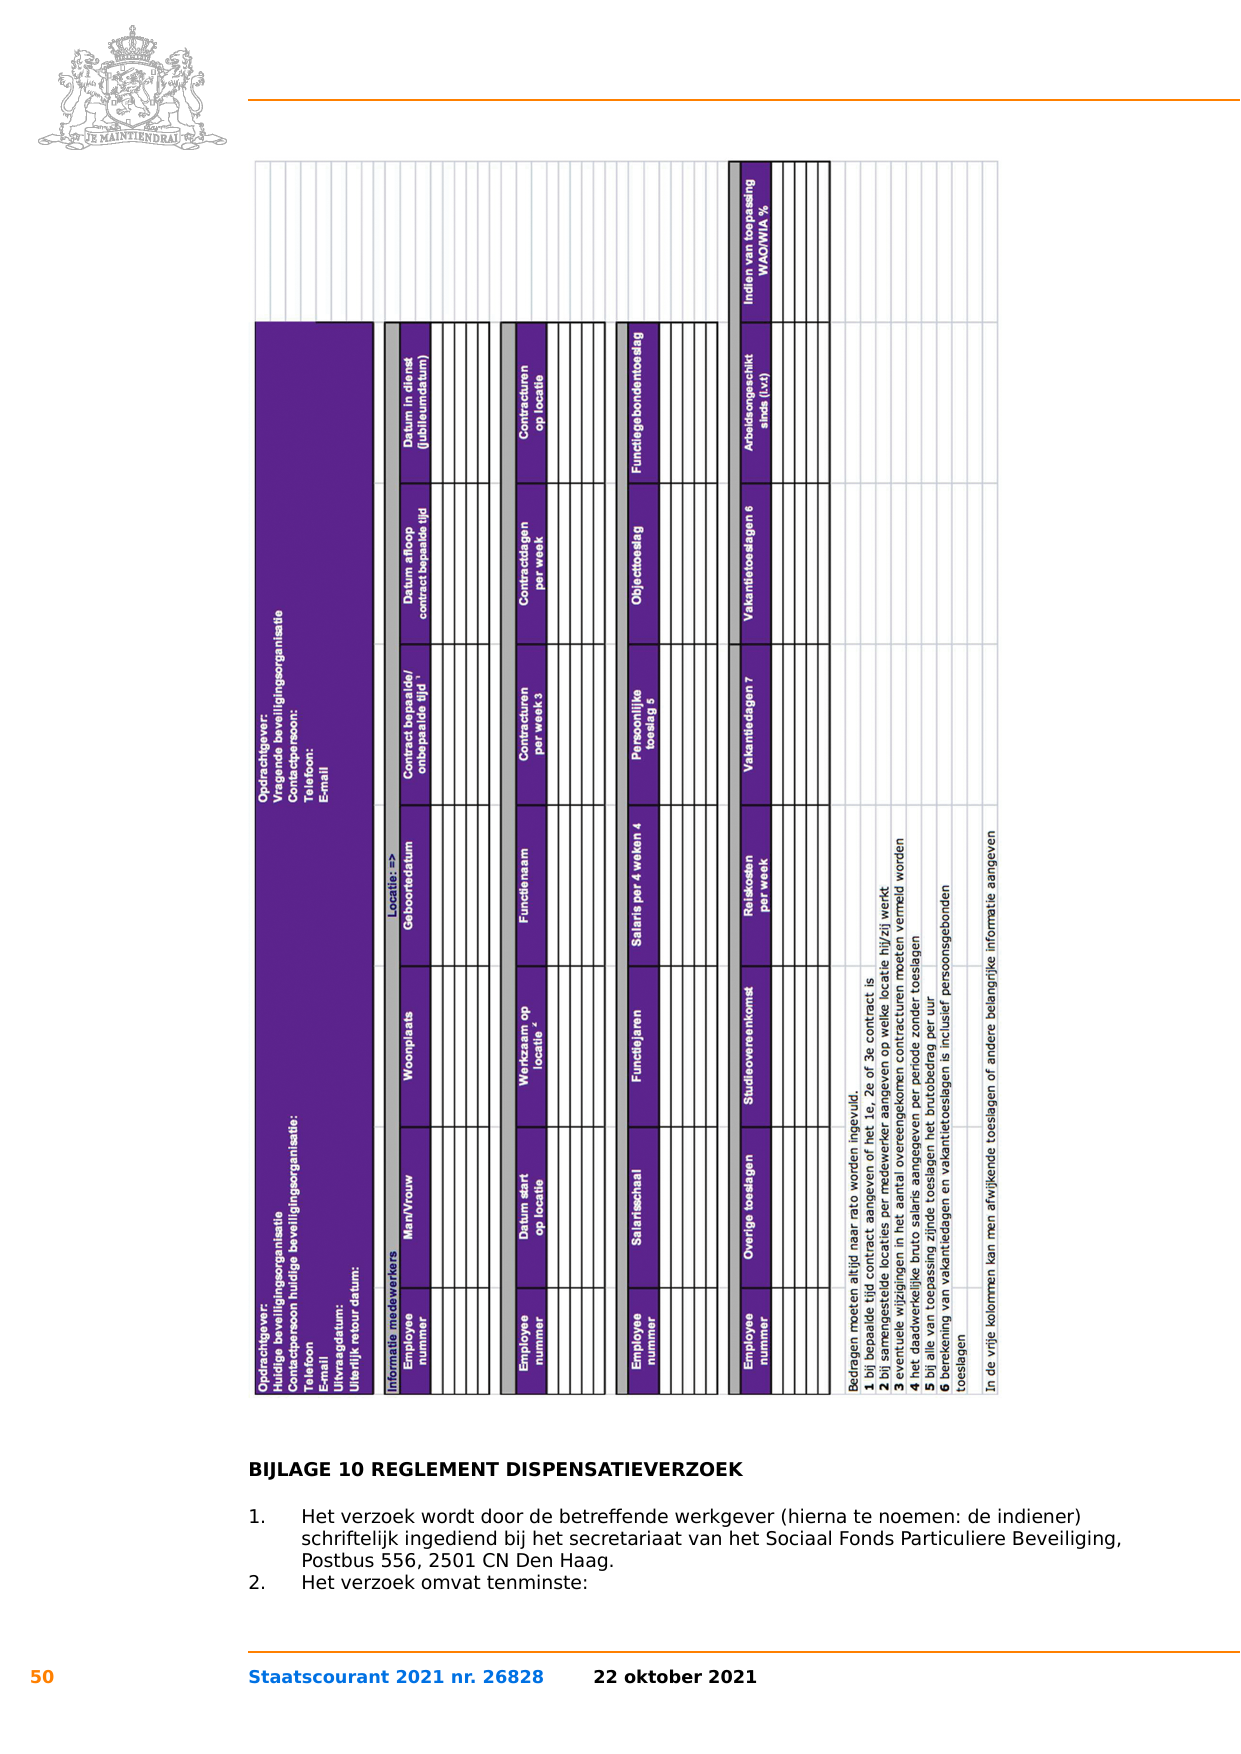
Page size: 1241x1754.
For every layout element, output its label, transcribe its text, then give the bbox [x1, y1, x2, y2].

picture [38, 25, 227, 150]
subtitle BIJLAGE 10 REGLEMENT DISPENSATIEVERZOEK [248, 1459, 1163, 1481]
text 2. Het verzoek omvat tenminste: [248, 1572, 1163, 1594]
text 1. Het verzoek wordt door de betreffende werkgever (hierna te noemen: de indiener) schriftelijk ingediend bij het secretariaat van het Sociaal Fonds Particuliere Beveiliging, Postbus 556, 2501 CN Den Haag. [248, 1506, 1163, 1572]
picture [248, 155, 1022, 1407]
